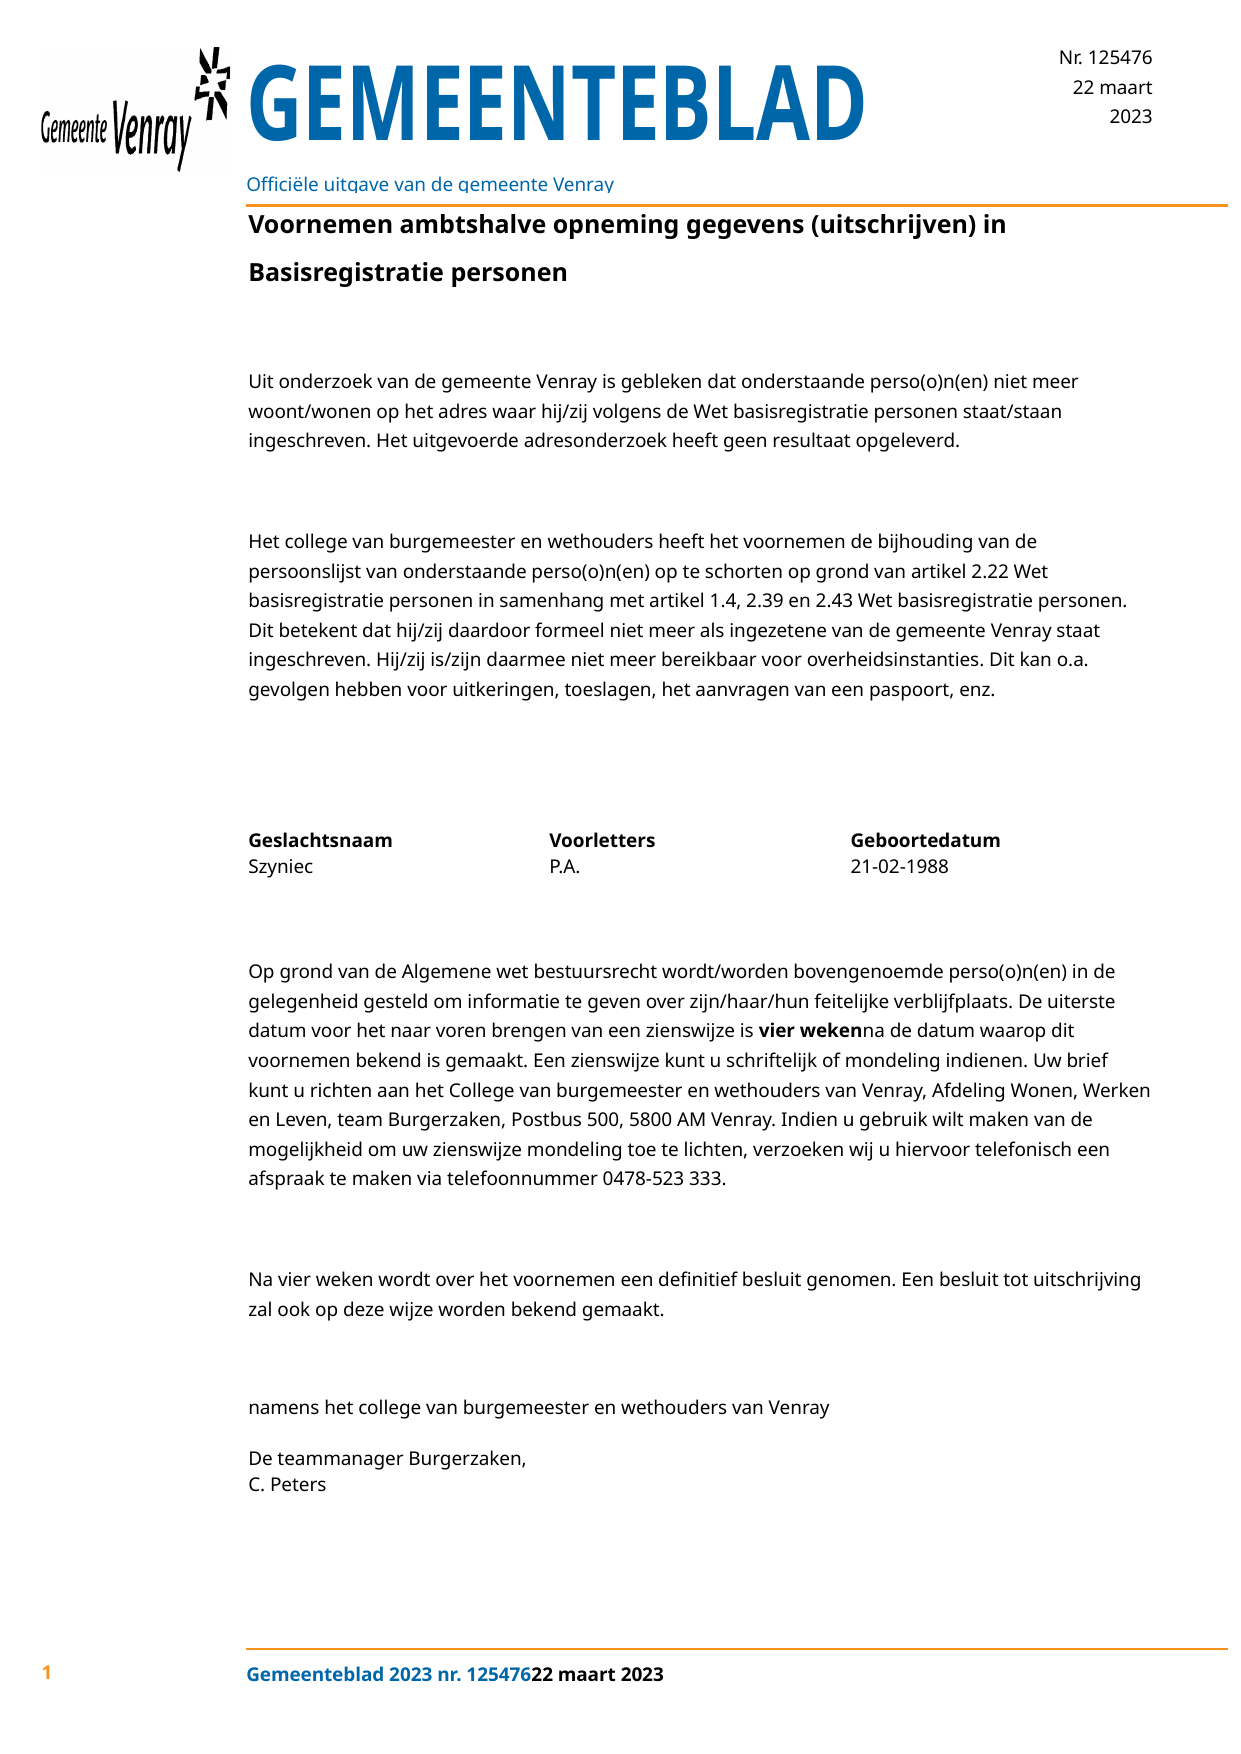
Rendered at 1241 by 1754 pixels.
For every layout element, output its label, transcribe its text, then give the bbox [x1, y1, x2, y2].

text Uit onderzoek van de gemeente Venray is gebleken dat onderstaande perso(o)n(en) niet meer woont/wonen op het adres waar hij/zij volgens de Wet basisregistratie personen staat/staan ingeschreven. Het uitgevoerde adresonderzoek heeft geen resultaat opgeleverd. [248, 368, 1152, 453]
table_cell [850, 879, 1152, 905]
text Op grond van de Algemene wet bestuursrecht wordt/worden bovengenoemde perso(o)n(en) in de gelegenheid gesteld om informatie te geven over zijn/haar/hun feitelijke verblijfplaats. De uiterste datum voor het naar voren brengen van een zienswijze is vier wekenna de datum waarop dit voornemen bekend is gemaakt. Een zienswijze kunt u schriftelijk of mondeling indienen. Uw brief kunt u richten aan het College van burgemeester en wethouders van Venray, Afdeling Wonen, Werken en Leven, team Burgerzaken, Postbus 500, 5800 AM Venray. Indien u gebruik wilt maken van de mogelijkheid om uw zienswijze mondeling toe te lichten, verzoeken wij u hiervoor telefonisch een afspraak te maken via telefoonnummer 0478-523 333. [248, 958, 1152, 1191]
table_header Geboortedatum [850, 828, 1152, 853]
table_header Geslachtsnaam [248, 828, 549, 853]
picture [41, 47, 231, 172]
text Na vier weken wordt over het voornemen een definitief besluit genomen. Een besluit tot uitschrijving zal ook op deze wijze worden bekend gemaakt. [248, 1266, 1152, 1322]
text namens het college van burgemeester en wethouders van Venray [248, 1394, 1152, 1420]
table_cell Szyniec [248, 853, 549, 879]
text Het college van burgemeester en wethouders heeft het voornemen de bijhouding van de persoonslijst van onderstaande perso(o)n(en) op te schorten op grond van artikel 2.22 Wet basisregistratie personen in samenhang met artikel 1.4, 2.39 en 2.43 Wet basisregistratie personen. Dit betekent dat hij/zij daardoor formeel niet meer als ingezetene van de gemeente Venray staat ingeschreven. Hij/zij is/zijn daarmee niet meer bereikbaar voor overheidsinstanties. Dit kan o.a. gevolgen hebben voor uitkeringen, toeslagen, het aanvragen van een paspoort, enz. [248, 528, 1152, 702]
text De teammanager Burgerzaken, [248, 1446, 1152, 1471]
table_cell P.A. [549, 853, 850, 879]
table_header Voorletters [549, 828, 850, 853]
table_cell [248, 879, 549, 905]
text C. Peters [248, 1471, 1152, 1497]
table_cell [549, 879, 850, 905]
table_cell 21-02-1988 [850, 853, 1152, 879]
text Voornemen ambtshalve opneming gegevens (uitschrijven) in Basisregistratie personen [248, 207, 1152, 288]
